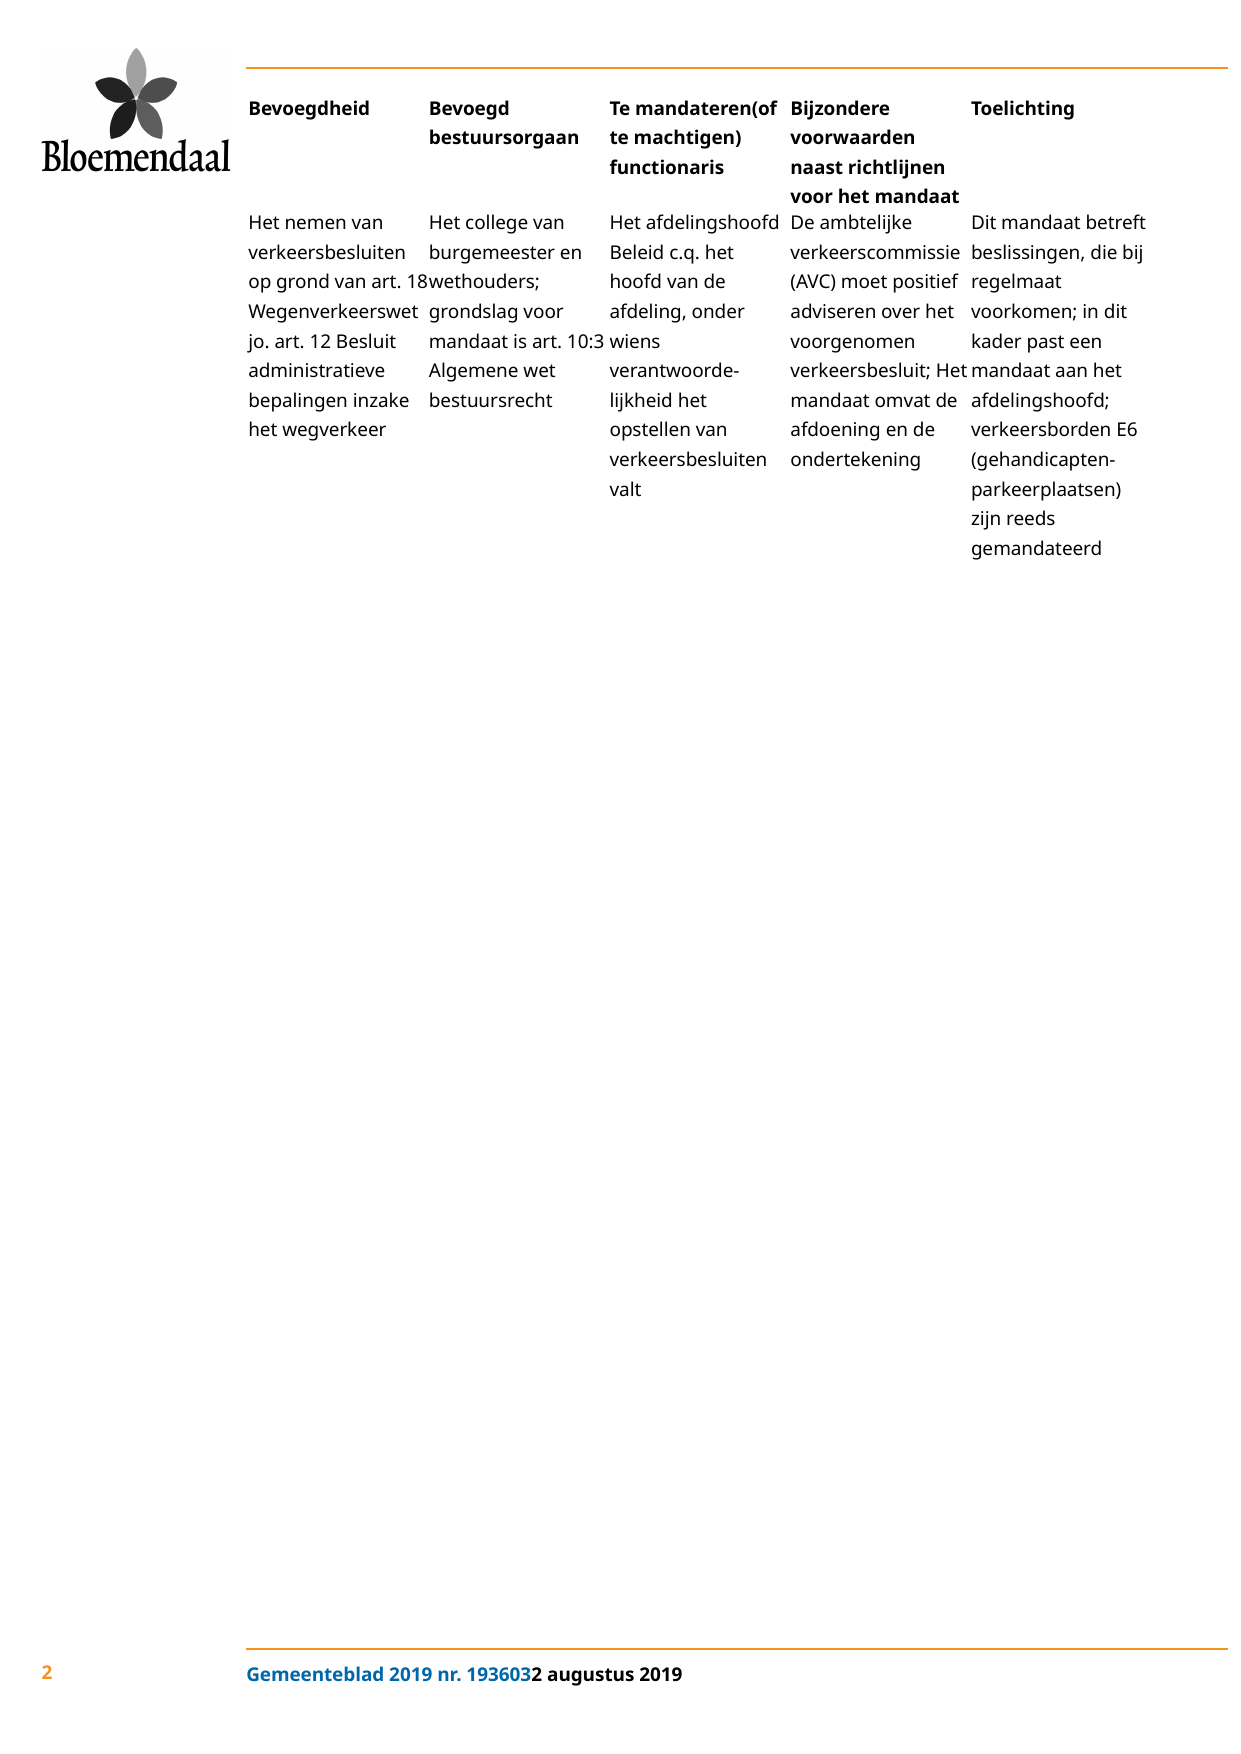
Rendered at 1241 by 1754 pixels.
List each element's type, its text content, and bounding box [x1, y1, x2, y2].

table_header Bevoegdheid [248, 95, 429, 209]
table_cell Dit mandaat betreft beslissingen, die bij regelmaat voorkomen; in dit kader past een mandaat aan het afdelingshoofd; verkeersborden E6 (gehandicapten-parkeerplaatsen) zijn reeds gemandateerd [971, 210, 1152, 561]
table_header Te mandateren(of te machtigen) functionaris [609, 95, 790, 209]
table_cell Het college van burgemeester en wethouders; grondslag voor mandaat is art. 10:3 Algemene wet bestuursrecht [429, 210, 609, 561]
table_cell De ambtelijke verkeerscommissie (AVC) moet positief adviseren over het voorgenomen verkeersbesluit; Het mandaat omvat de afdoening en de ondertekening [790, 210, 971, 561]
picture [41, 47, 231, 172]
table_cell Het afdelingshoofd Beleid c.q. het hoofd van de afdeling, onder wiens verantwoorde-lijkheid het opstellen van verkeersbesluiten valt [609, 210, 790, 561]
table_header Toelichting [971, 95, 1152, 209]
table_header Bevoegd bestuursorgaan [429, 95, 609, 209]
table_header Bijzondere voorwaarden naast richtlijnen voor het mandaat [790, 95, 971, 209]
table_cell Het nemen van verkeersbesluiten op grond van art. 18 Wegenverkeerswet jo. art. 12 Besluit administratieve bepalingen inzake het wegverkeer [248, 210, 429, 561]
